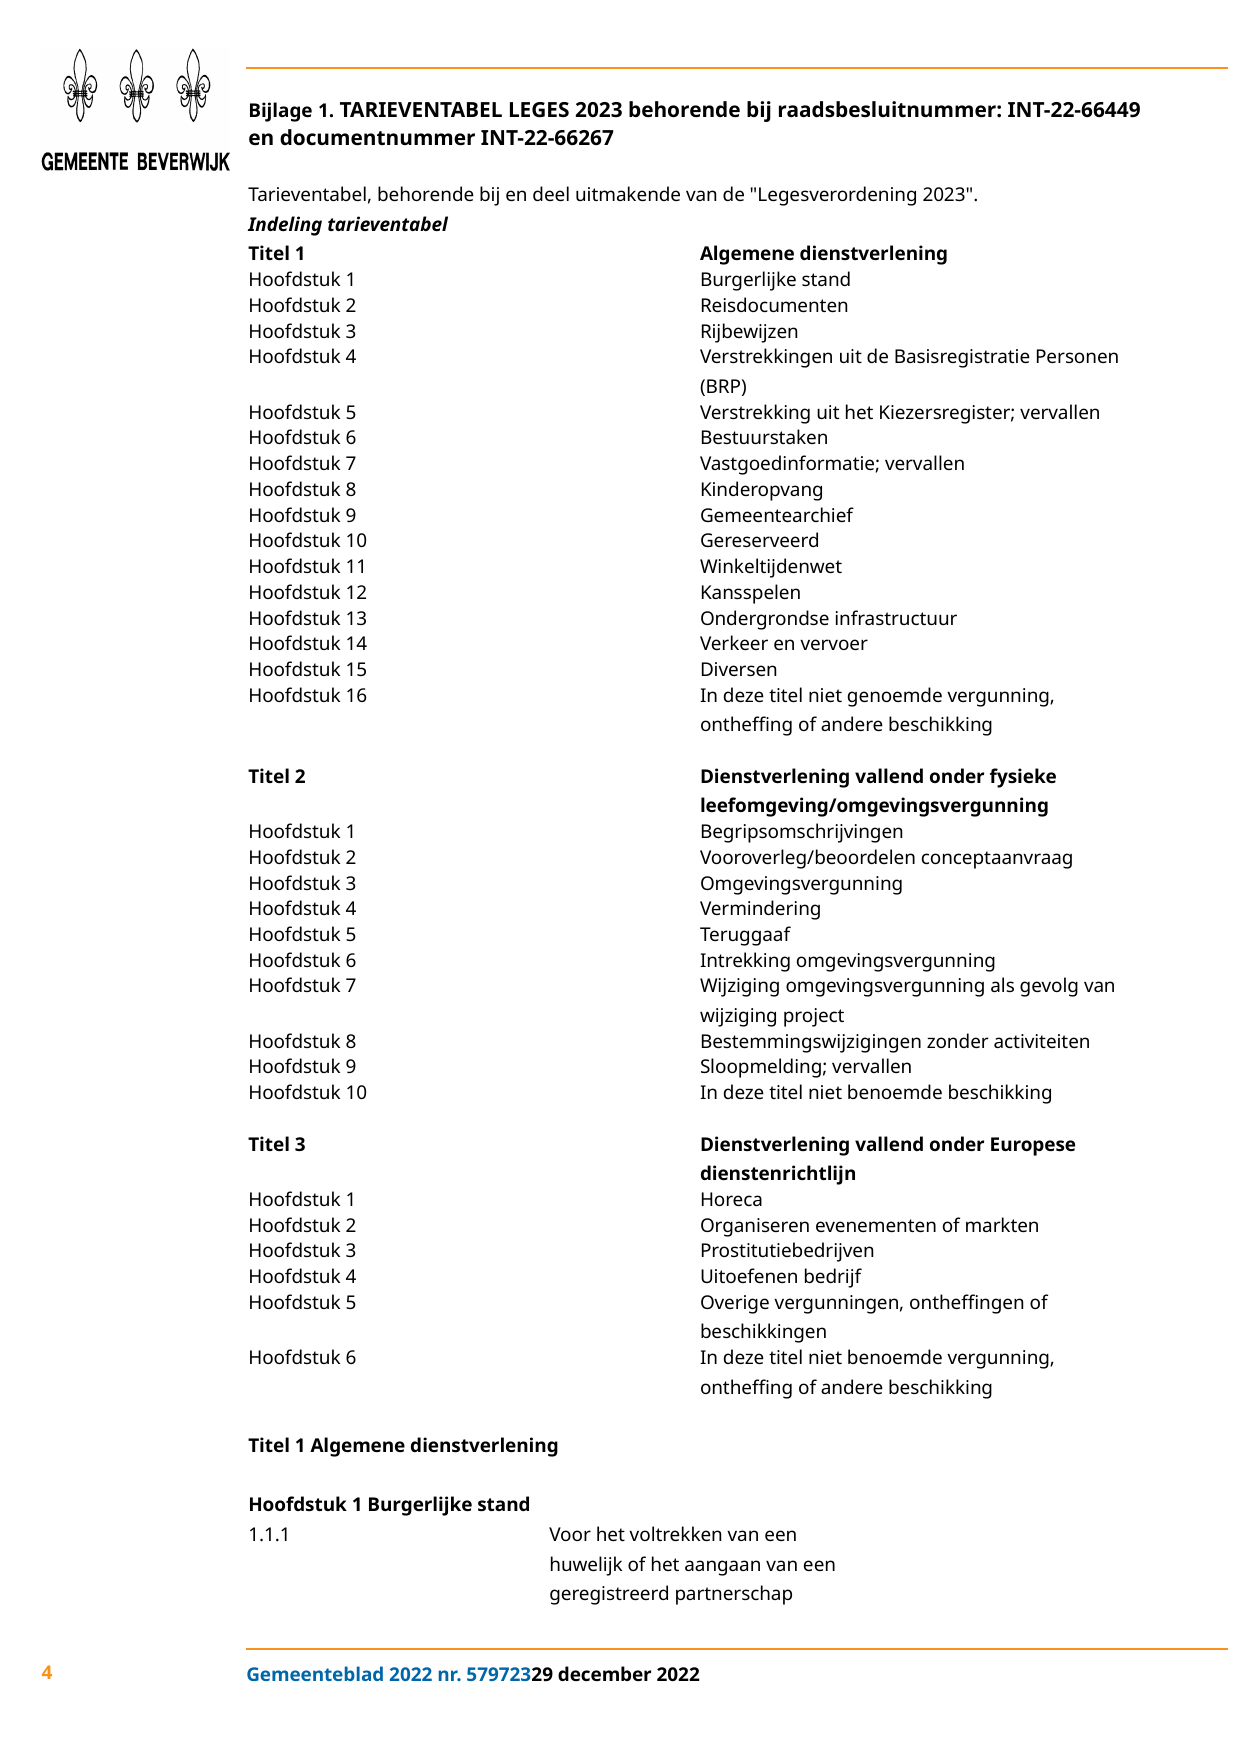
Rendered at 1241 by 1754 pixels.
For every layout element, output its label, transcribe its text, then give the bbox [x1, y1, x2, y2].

table_cell Hoofdstuk 2 [248, 844, 700, 870]
table_cell Overige vergunningen, ontheffingen of beschikkingen [700, 1289, 1152, 1344]
table_cell [700, 737, 1152, 763]
text Tarieventabel, behorende bij en deel uitmakende van de "Legesverordening 2023". [248, 181, 1152, 207]
table_cell Hoofdstuk 2 [248, 1212, 700, 1238]
table_cell Hoofdstuk 4 [248, 1263, 700, 1289]
table_cell [700, 1105, 1152, 1131]
table_cell Hoofdstuk 14 [248, 630, 700, 656]
table_header 1.1.1 [248, 1521, 549, 1606]
table_cell Winkeltijdenwet [700, 553, 1152, 579]
table_cell In deze titel niet benoemde beschikking [700, 1079, 1152, 1105]
table_cell Intrekking omgevingsvergunning [700, 947, 1152, 973]
table_cell Horeca [700, 1186, 1152, 1212]
table_cell Hoofdstuk 16 [248, 682, 700, 737]
table_cell Vermindering [700, 895, 1152, 921]
table_cell Hoofdstuk 12 [248, 579, 700, 605]
table_cell Kansspelen [700, 579, 1152, 605]
text Titel 1 Algemene dienstverlening [248, 1432, 1152, 1458]
text Indeling tarieventabel [248, 211, 1152, 237]
table_cell Hoofdstuk 5 [248, 399, 700, 424]
table_cell Hoofdstuk 5 [248, 921, 700, 947]
table_header Titel 1 [248, 241, 700, 266]
table_cell Titel 2 [248, 763, 700, 818]
table_cell Verkeer en vervoer [700, 630, 1152, 656]
table_cell Titel 3 [248, 1131, 700, 1186]
text Bijlage 1. TARIEVENTABEL LEGES 2023 behorende bij raadsbesluitnummer: INT-22-66449 en documentnummer INT-22-66267 [248, 95, 1152, 152]
table_cell Hoofdstuk 2 [248, 292, 700, 318]
table_cell Ondergrondse infrastructuur [700, 605, 1152, 630]
table_cell Hoofdstuk 10 [248, 1079, 700, 1105]
table_cell In deze titel niet benoemde vergunning, ontheffing of andere beschikking [700, 1344, 1152, 1400]
table_cell Vastgoedinformatie; vervallen [700, 450, 1152, 476]
table_header [850, 1521, 1152, 1606]
table_cell Diversen [700, 656, 1152, 682]
table_cell Teruggaaf [700, 921, 1152, 947]
text Hoofdstuk 1 Burgerlijke stand [248, 1492, 1152, 1517]
table_header Voor het voltrekken van een huwelijk of het aangaan van een geregistreerd partnerschap [549, 1521, 850, 1606]
table_cell Verstrekking uit het Kiezersregister; vervallen [700, 399, 1152, 424]
table_cell Reisdocumenten [700, 292, 1152, 318]
table_cell [248, 1105, 700, 1131]
table_cell Hoofdstuk 1 [248, 266, 700, 292]
table_cell Hoofdstuk 4 [248, 344, 700, 399]
table_cell Hoofdstuk 6 [248, 425, 700, 450]
table_cell Hoofdstuk 1 [248, 1186, 700, 1212]
table_cell Hoofdstuk 3 [248, 870, 700, 895]
table_cell Hoofdstuk 4 [248, 895, 700, 921]
table_cell In deze titel niet genoemde vergunning, ontheffing of andere beschikking [700, 682, 1152, 737]
table_cell Omgevingsvergunning [700, 870, 1152, 895]
table_cell Bestemmingswijzigingen zonder activiteiten [700, 1028, 1152, 1054]
table_cell Bestuurstaken [700, 425, 1152, 450]
picture [41, 47, 231, 172]
table_cell Prostitutiebedrijven [700, 1238, 1152, 1263]
table_cell Hoofdstuk 7 [248, 450, 700, 476]
table_cell Vooroverleg/beoordelen conceptaanvraag [700, 844, 1152, 870]
table_cell Hoofdstuk 8 [248, 1028, 700, 1054]
table_cell Wijziging omgevingsvergunning als gevolg van wijziging project [700, 973, 1152, 1028]
table_cell [248, 737, 700, 763]
table_cell Dienstverlening vallend onder Europese dienstenrichtlijn [700, 1131, 1152, 1186]
table_cell Kinderopvang [700, 476, 1152, 502]
table_cell Uitoefenen bedrijf [700, 1263, 1152, 1289]
table_cell Hoofdstuk 1 [248, 818, 700, 844]
table_cell Hoofdstuk 11 [248, 553, 700, 579]
table_cell Hoofdstuk 9 [248, 1054, 700, 1079]
table_cell Hoofdstuk 13 [248, 605, 700, 630]
table_cell Hoofdstuk 6 [248, 1344, 700, 1400]
table_cell Hoofdstuk 9 [248, 502, 700, 527]
table_cell Hoofdstuk 6 [248, 947, 700, 973]
table_cell Hoofdstuk 5 [248, 1289, 700, 1344]
table_cell Rijbewijzen [700, 318, 1152, 343]
table_cell Gemeentearchief [700, 502, 1152, 527]
table_cell Burgerlijke stand [700, 266, 1152, 292]
table_cell Verstrekkingen uit de Basisregistratie Personen (BRP) [700, 344, 1152, 399]
table_cell Begripsomschrijvingen [700, 818, 1152, 844]
table_cell Hoofdstuk 3 [248, 318, 700, 343]
table_cell Hoofdstuk 8 [248, 476, 700, 502]
table_cell Hoofdstuk 10 [248, 528, 700, 553]
table_cell Hoofdstuk 15 [248, 656, 700, 682]
table_cell Dienstverlening vallend onder fysieke leefomgeving/omgevingsvergunning [700, 763, 1152, 818]
table_cell Sloopmelding; vervallen [700, 1054, 1152, 1079]
table_cell Organiseren evenementen of markten [700, 1212, 1152, 1238]
table_cell Hoofdstuk 3 [248, 1238, 700, 1263]
table_cell Gereserveerd [700, 528, 1152, 553]
table_cell Hoofdstuk 7 [248, 973, 700, 1028]
table_header Algemene dienstverlening [700, 241, 1152, 266]
